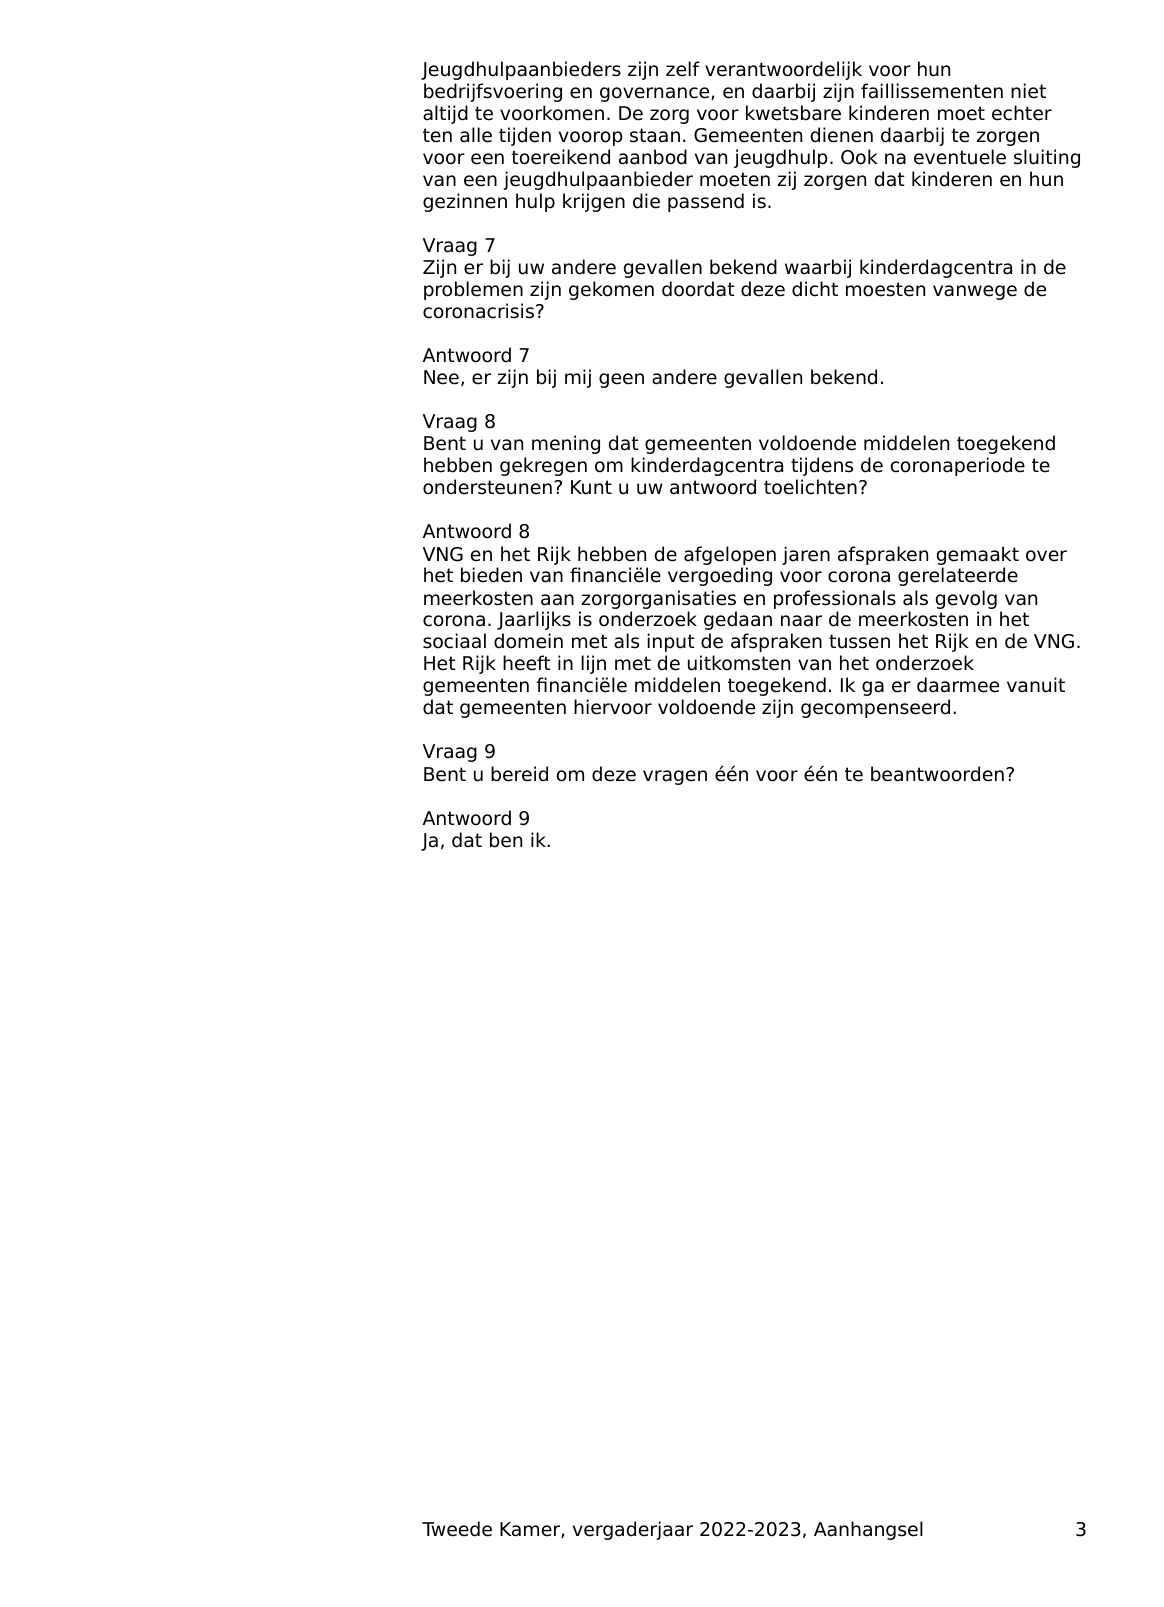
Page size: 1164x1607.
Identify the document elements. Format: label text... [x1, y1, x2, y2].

text Vraag 7 [422, 235, 1087, 257]
text Ja, dat ben ik. [422, 829, 1087, 852]
text Antwoord 7 [422, 345, 1087, 367]
text Jeugdhulpaanbieders zijn zelf verantwoordelijk voor hun bedrijfsvoering en governance, en daarbij zijn faillissementen niet altijd te voorkomen. De zorg voor kwetsbare kinderen moet echter ten alle tijden voorop staan. Gemeenten dienen daarbij te zorgen voor een toereikend aanbod van jeugdhulp. Ook na eventuele sluiting van een jeugdhulpaanbieder moeten zij zorgen dat kinderen en hun gezinnen hulp krijgen die passend is. [422, 59, 1087, 213]
text Bent u bereid om deze vragen één voor één te beantwoorden? [422, 763, 1087, 785]
text Bent u van mening dat gemeenten voldoende middelen toegekend hebben gekregen om kinderdagcentra tijdens de coronaperiode te ondersteunen? Kunt u uw antwoord toelichten? [422, 433, 1087, 499]
text Nee, er zijn bij mij geen andere gevallen bekend. [422, 367, 1087, 389]
text Zijn er bij uw andere gevallen bekend waarbij kinderdagcentra in de problemen zijn gekomen doordat deze dicht moesten vanwege de coronacrisis? [422, 257, 1087, 323]
text Antwoord 9 [422, 808, 1087, 829]
text VNG en het Rijk hebben de afgelopen jaren afspraken gemaakt over het bieden van financiële vergoeding voor corona gerelateerde meerkosten aan zorgorganisaties en professionals als gevolg van corona. Jaarlijks is onderzoek gedaan naar de meerkosten in het sociaal domein met als input de afspraken tussen het Rijk en de VNG. Het Rijk heeft in lijn met de uitkomsten van het onderzoek gemeenten financiële middelen toegekend. Ik ga er daarmee vanuit dat gemeenten hiervoor voldoende zijn gecompenseerd. [422, 543, 1087, 719]
text Antwoord 8 [422, 521, 1087, 543]
text Vraag 9 [422, 741, 1087, 763]
text Vraag 8 [422, 411, 1087, 433]
